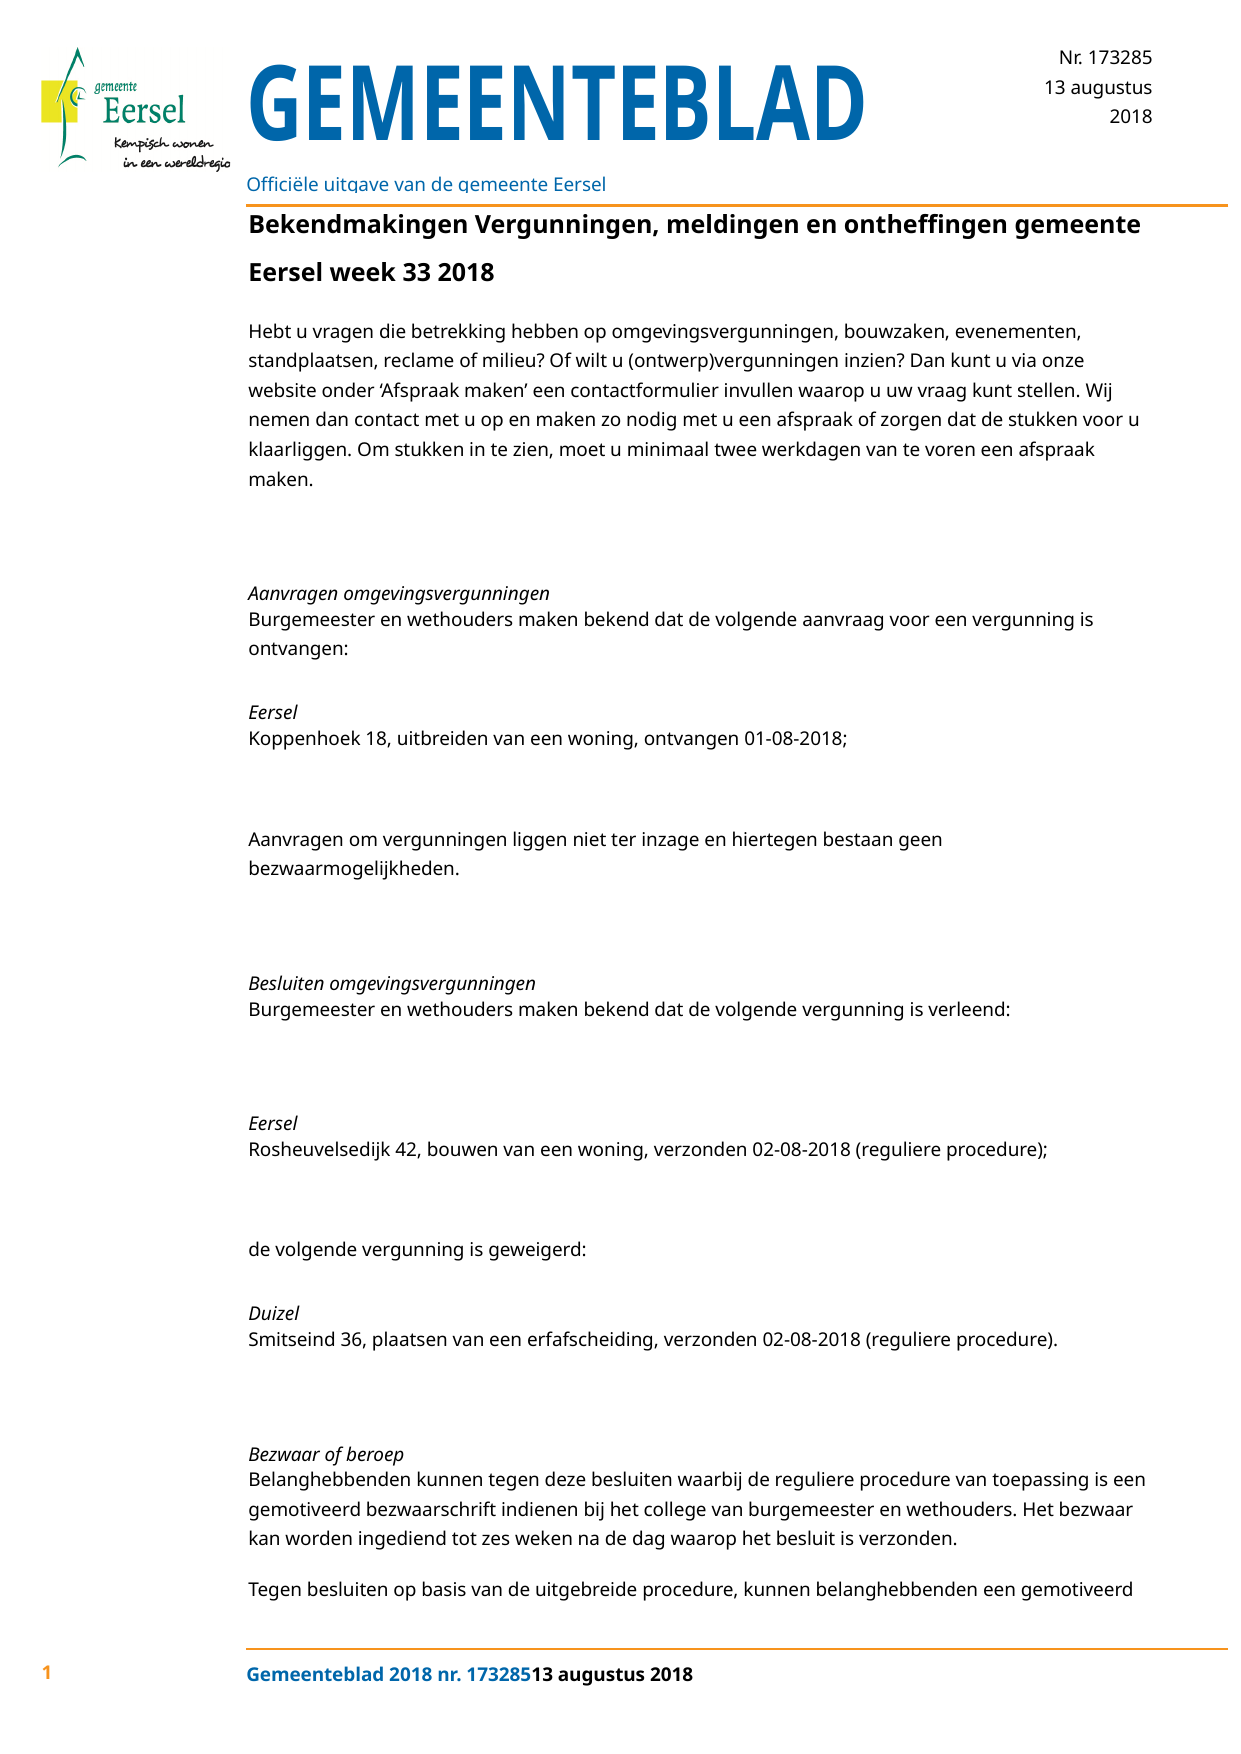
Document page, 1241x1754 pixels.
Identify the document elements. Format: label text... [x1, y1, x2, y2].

text Burgemeester en wethouders maken bekend dat de volgende aanvraag voor een vergunning is ontvangen: [248, 606, 1152, 661]
text Bezwaar of beroep [248, 1441, 1152, 1466]
text Aanvragen om vergunningen liggen niet ter inzage en hiertegen bestaan geen bezwaarmogelijkheden. [248, 826, 1152, 881]
text Belanghebbenden kunnen tegen deze besluiten waarbij de reguliere procedure van toepassing is een gemotiveerd bezwaarschrift indienen bij het college van burgemeester en wethouders. Het bezwaar kan worden ingediend tot zes weken na de dag waarop het besluit is verzonden. [248, 1466, 1152, 1551]
text de volgende vergunning is geweigerd: [248, 1237, 1152, 1262]
text Tegen besluiten op basis van de uitgebreide procedure, kunnen belanghebbenden een gemotiveerd [248, 1576, 1152, 1602]
text Bekendmakingen Vergunningen, meldingen en ontheffingen gemeente Eersel week 33 2018 [248, 207, 1152, 288]
text Hebt u vragen die betrekking hebben op omgevingsvergunningen, bouwzaken, evenementen, standplaatsen, reclame of milieu? Of wilt u (ontwerp)vergunningen inzien? Dan kunt u via onze website onder ‘Afspraak maken’ een contactformulier invullen waarop u uw vraag kunt stellen. Wij nemen dan contact met u op en maken zo nodig met u een afspraak of zorgen dat de stukken voor u klaarliggen. Om stukken in te zien, moet u minimaal twee werkdagen van te voren een afspraak maken. [248, 318, 1152, 492]
text Aanvragen omgevingsvergunningen [248, 580, 1152, 606]
text Eersel [248, 1110, 1152, 1136]
text Rosheuvelsedijk 42, bouwen van een woning, verzonden 02-08-2018 (reguliere procedure); [248, 1136, 1152, 1162]
text Eersel [248, 699, 1152, 725]
picture [41, 47, 231, 172]
text Duizel [248, 1301, 1152, 1326]
text Burgemeester en wethouders maken bekend dat de volgende vergunning is verleend: [248, 996, 1152, 1021]
text Smitseind 36, plaatsen van een erfafscheiding, verzonden 02-08-2018 (reguliere procedure). [248, 1326, 1152, 1352]
text Besluiten omgevingsvergunningen [248, 970, 1152, 996]
text Koppenhoek 18, uitbreiden van een woning, ontvangen 01-08-2018; [248, 725, 1152, 751]
